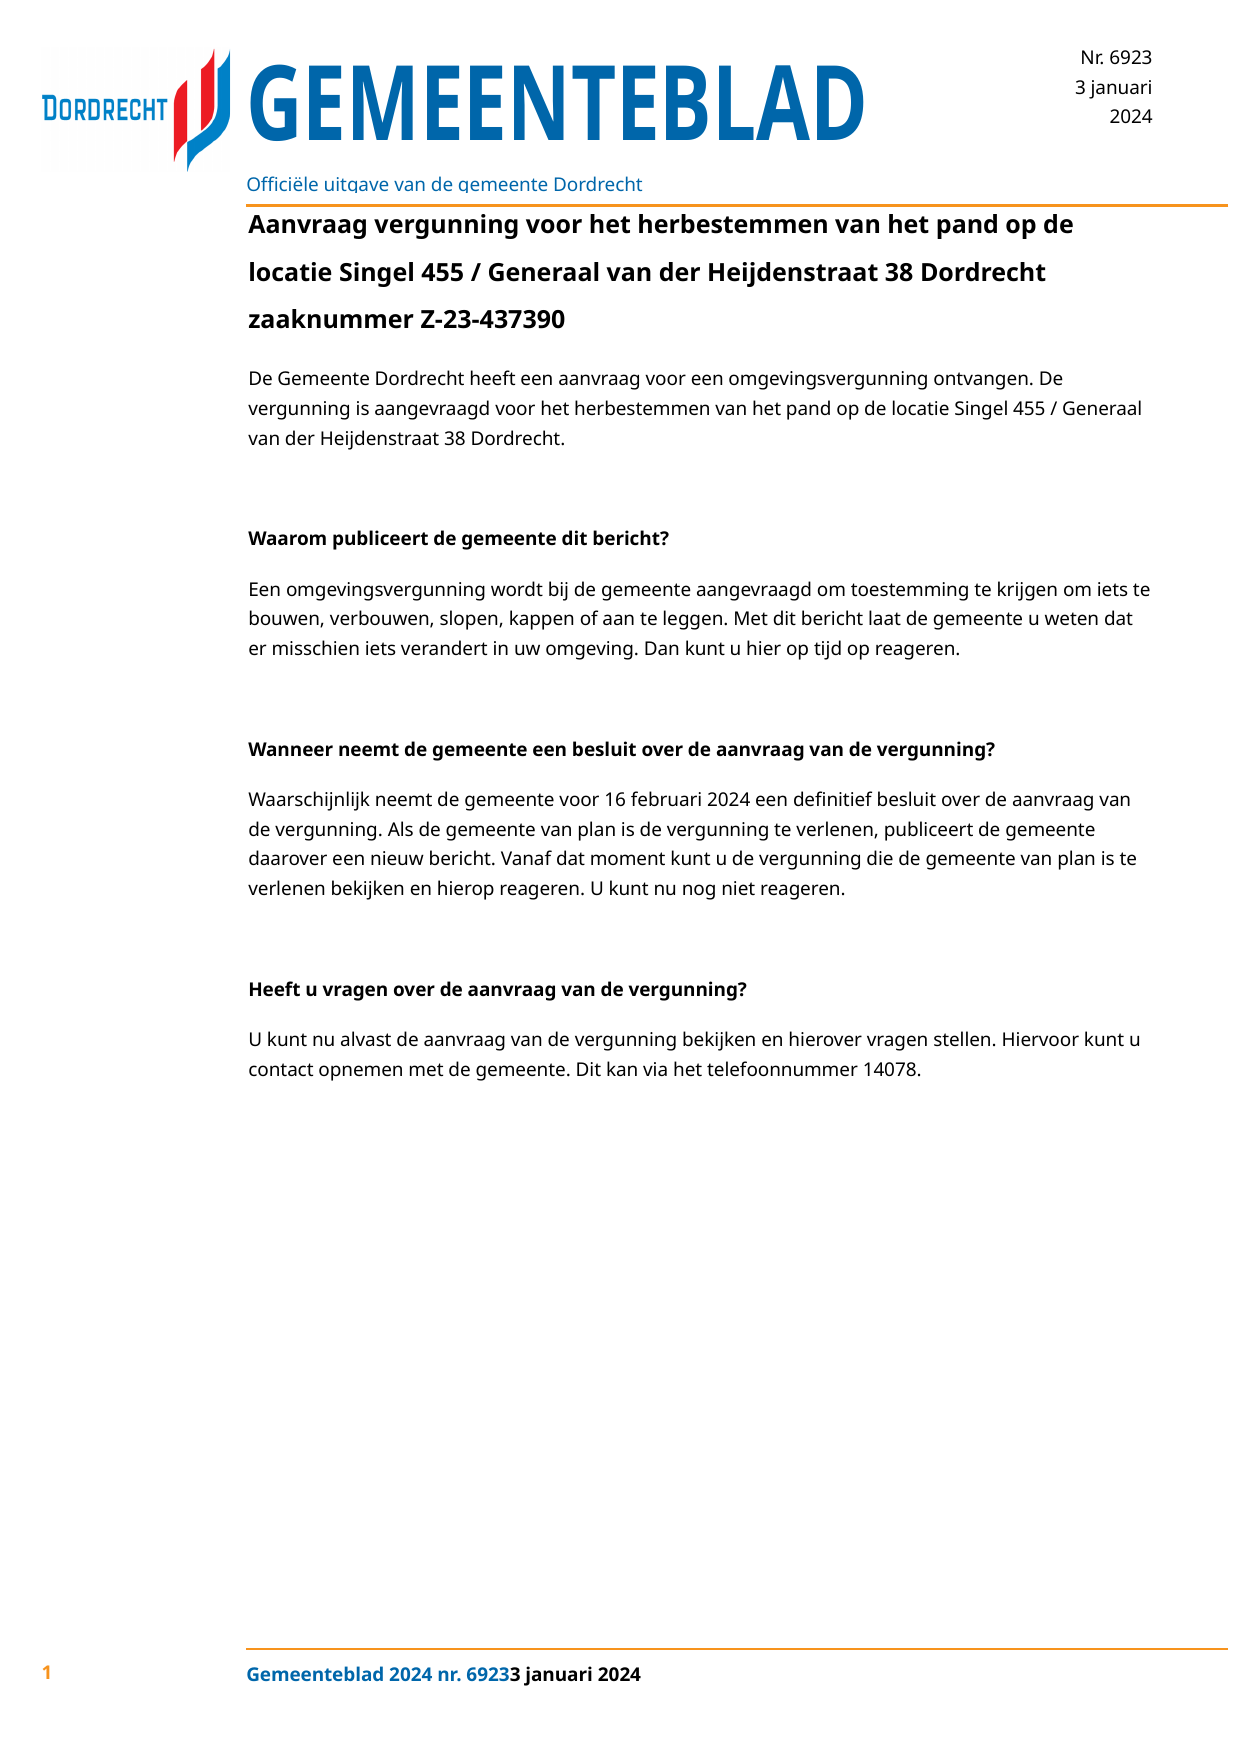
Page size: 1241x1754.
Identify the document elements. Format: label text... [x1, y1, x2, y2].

text De Gemeente Dordrecht heeft een aanvraag voor een omgevingsvergunning ontvangen. De vergunning is aangevraagd voor het herbestemmen van het pand op de locatie Singel 455 / Generaal van der Heijdenstraat 38 Dordrecht. [248, 366, 1152, 450]
text Waarom publiceert de gemeente dit bericht? [248, 526, 1152, 551]
text Waarschijnlijk neemt de gemeente voor 16 februari 2024 een definitief besluit over de aanvraag van de vergunning. Als de gemeente van plan is de vergunning te verlenen, publiceert de gemeente daarover een nieuw bericht. Vanaf dat moment kunt u de vergunning die de gemeente van plan is te verlenen bekijken en hierop reageren. U kunt nu nog niet reageren. [248, 786, 1152, 901]
picture [41, 47, 231, 172]
text Wanneer neemt de gemeente een besluit over de aanvraag van de vergunning? [248, 736, 1152, 762]
text Heeft u vragen over de aanvraag van de vergunning? [248, 976, 1152, 1002]
text U kunt nu alvast de aanvraag van de vergunning bekijken en hierover vragen stellen. Hiervoor kunt u contact opnemen met de gemeente. Dit kan via het telefoonnummer 14078. [248, 1026, 1152, 1082]
text Een omgevingsvergunning wordt bij de gemeente aangevraagd om toestemming te krijgen om iets te bouwen, verbouwen, slopen, kappen of aan te leggen. Met dit bericht laat de gemeente u weten dat er misschien iets verandert in uw omgeving. Dan kunt u hier op tijd op reageren. [248, 576, 1152, 661]
text Aanvraag vergunning voor het herbestemmen van het pand op de locatie Singel 455 / Generaal van der Heijdenstraat 38 Dordrecht zaaknummer Z-23-437390 [248, 207, 1152, 336]
